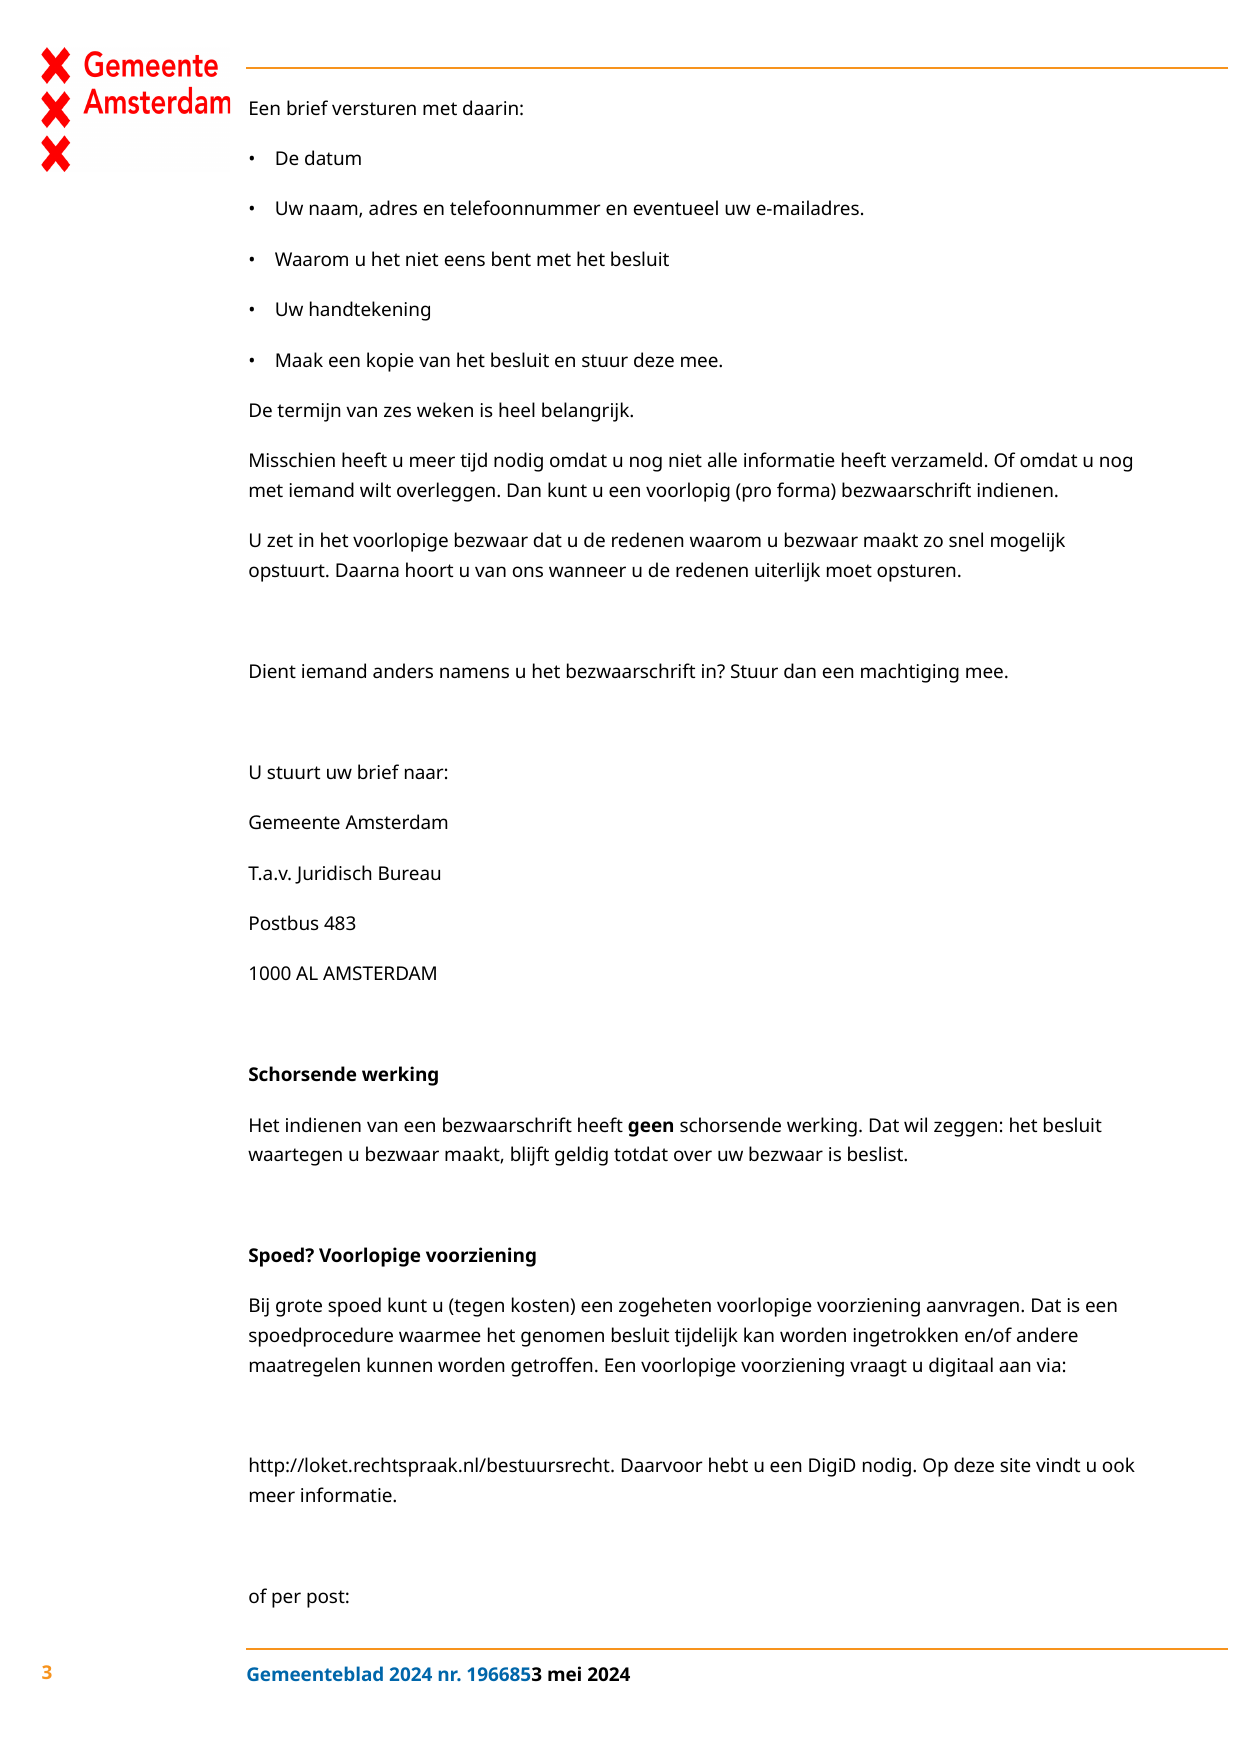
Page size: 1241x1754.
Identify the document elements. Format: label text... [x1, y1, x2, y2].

text Dient iemand anders namens u het bezwaarschrift in? Stuur dan een machtiging mee. [248, 658, 1152, 684]
picture [41, 47, 231, 172]
text Spoed? Voorlopige voorziening [248, 1242, 1152, 1268]
text Gemeente Amsterdam [248, 809, 1152, 835]
text • Maak een kopie van het besluit en stuur deze mee. [248, 347, 1152, 373]
text De termijn van zes weken is heel belangrijk. [248, 397, 1152, 423]
text T.a.v. Juridisch Bureau [248, 860, 1152, 886]
text U stuurt uw brief naar: [248, 759, 1152, 785]
text Bij grote spoed kunt u (tegen kosten) een zogeheten voorlopige voorziening aanvragen. Dat is een spoedprocedure waarmee het genomen besluit tijdelijk kan worden ingetrokken en/of andere maatregelen kunnen worden getroffen. Een voorlopige voorziening vraagt u digitaal aan via: [248, 1293, 1152, 1378]
text Een brief versturen met daarin: [248, 95, 1152, 121]
text • Waarom u het niet eens bent met het besluit [248, 246, 1152, 272]
text Schorsende werking [248, 1061, 1152, 1087]
text Het indienen van een bezwaarschrift heeft geen schorsende werking. Dat wil zeggen: het besluit waartegen u bezwaar maakt, blijft geldig totdat over uw bezwaar is beslist. [248, 1112, 1152, 1167]
text • De datum [248, 145, 1152, 171]
text of per post: [248, 1583, 1152, 1609]
text • Uw naam, adres en telefoonnummer en eventueel uw e-mailadres. [248, 196, 1152, 221]
text http://loket.rechtspraak.nl/bestuursrecht. Daarvoor hebt u een DigiD nodig. Op deze site vindt u ook meer informatie. [248, 1453, 1152, 1508]
text • Uw handtekening [248, 296, 1152, 322]
text 1000 AL AMSTERDAM [248, 961, 1152, 986]
text U zet in het voorlopige bezwaar dat u de redenen waarom u bezwaar maakt zo snel mogelijk opstuurt. Daarna hoort u van ons wanneer u de redenen uiterlijk moet opsturen. [248, 528, 1152, 583]
text Misschien heeft u meer tijd nodig omdat u nog niet alle informatie heeft verzameld. Of omdat u nog met iemand wilt overleggen. Dan kunt u een voorlopig (pro forma) bezwaarschrift indienen. [248, 448, 1152, 503]
text Postbus 483 [248, 910, 1152, 936]
